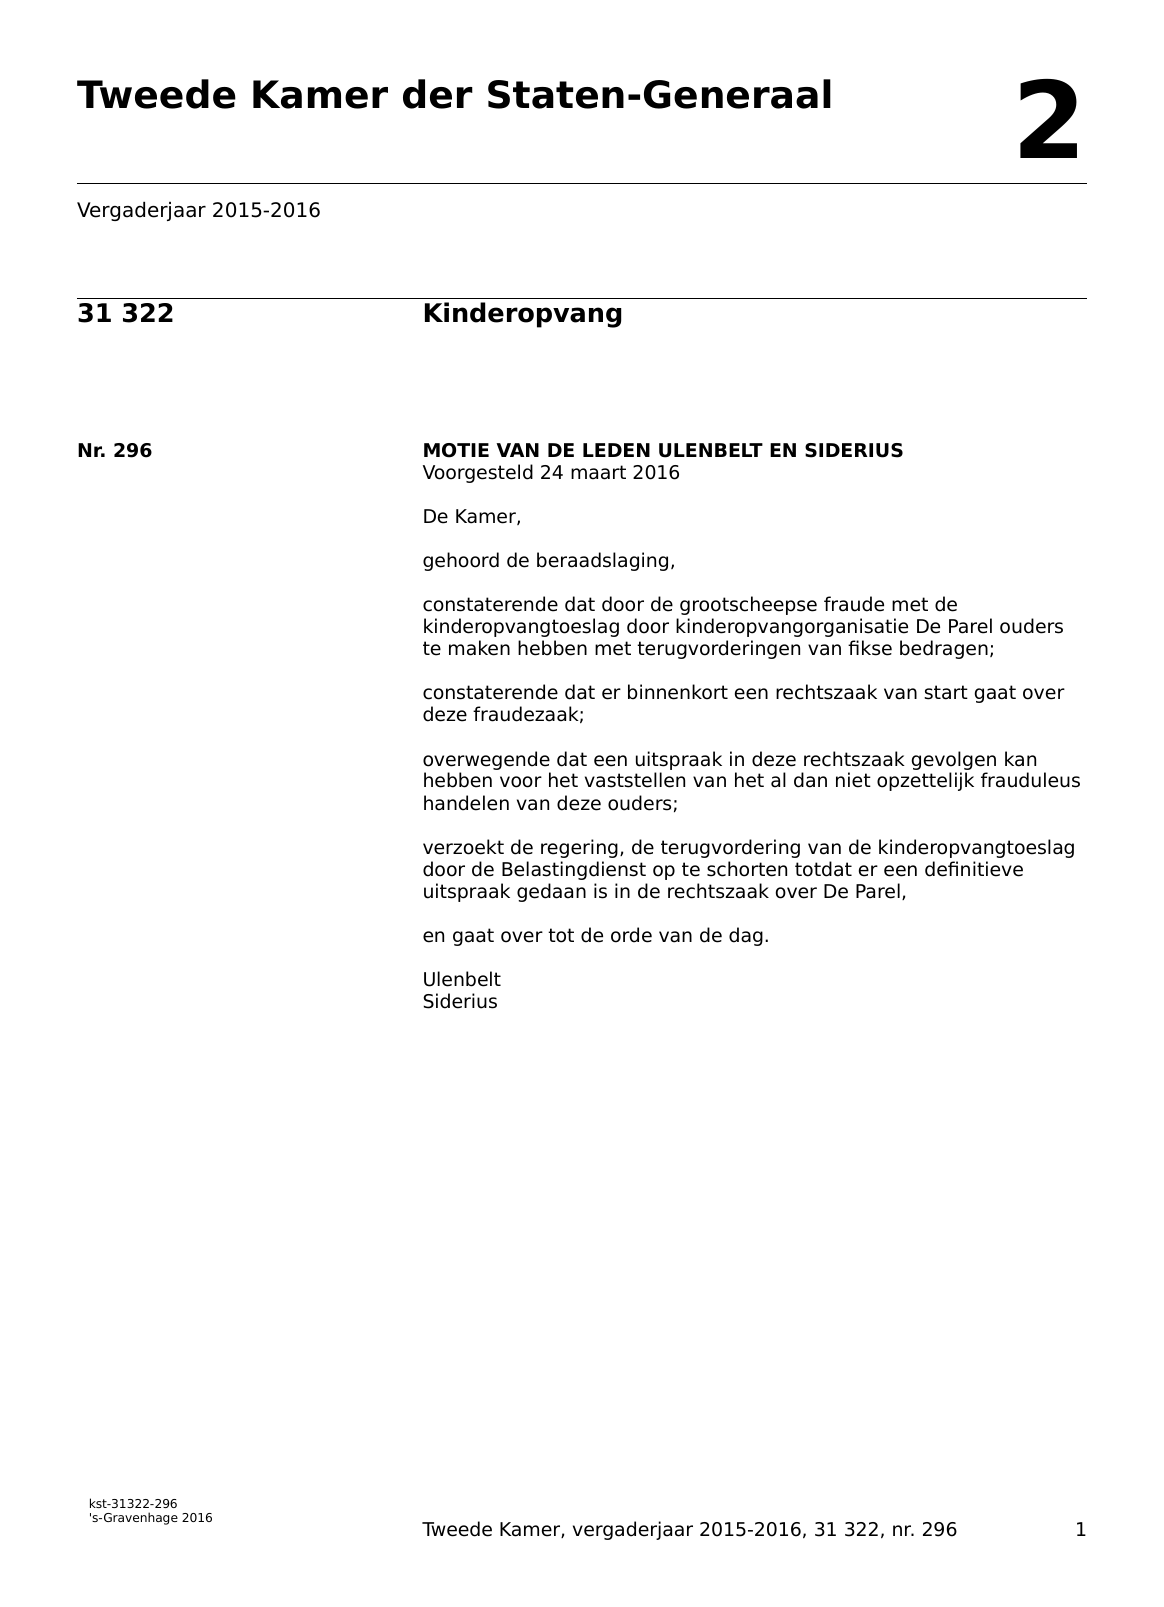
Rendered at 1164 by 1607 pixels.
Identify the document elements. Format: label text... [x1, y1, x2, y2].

text De Kamer, [422, 506, 1087, 528]
table_cell Vergaderjaar 2015-2016 [77, 184, 1087, 298]
text constaterende dat er binnenkort een rechtszaak van start gaat over deze fraudezaak; [422, 682, 1087, 726]
text gehoord de beraadslaging, [422, 550, 1087, 572]
text overwegende dat een uitspraak in deze rechtszaak gevolgen kan hebben voor het vaststellen van het al dan niet opzettelijk frauduleus handelen van deze ouders; [422, 748, 1087, 814]
text Ulenbelt [422, 969, 1087, 991]
text Voorgesteld 24 maart 2016 [422, 462, 1087, 484]
text verzoekt de regering, de terugvordering van de kinderopvangtoeslag door de Belastingdienst op te schorten totdat er een definitieve uitspraak gedaan is in de rechtszaak over De Parel, [422, 837, 1087, 902]
text kst-31322-296 [88, 1497, 323, 1511]
table_header Tweede Kamer der Staten-Generaal [77, 59, 886, 183]
subtitle Nr. 296 MOTIE VAN DE LEDEN ULENBELT EN SIDERIUS [77, 440, 1087, 462]
subtitle 31 322 Kinderopvang [77, 299, 1087, 329]
text constaterende dat door de grootscheepse fraude met de kinderopvangtoeslag door kinderopvangorganisatie De Parel ouders te maken hebben met terugvorderingen van fikse bedragen; [422, 594, 1087, 660]
table_header 2 [886, 59, 1087, 183]
text Siderius [422, 991, 1087, 1013]
text en gaat over tot de orde van de dag. [422, 925, 1087, 947]
text 's-Gravenhage 2016 [88, 1511, 323, 1525]
